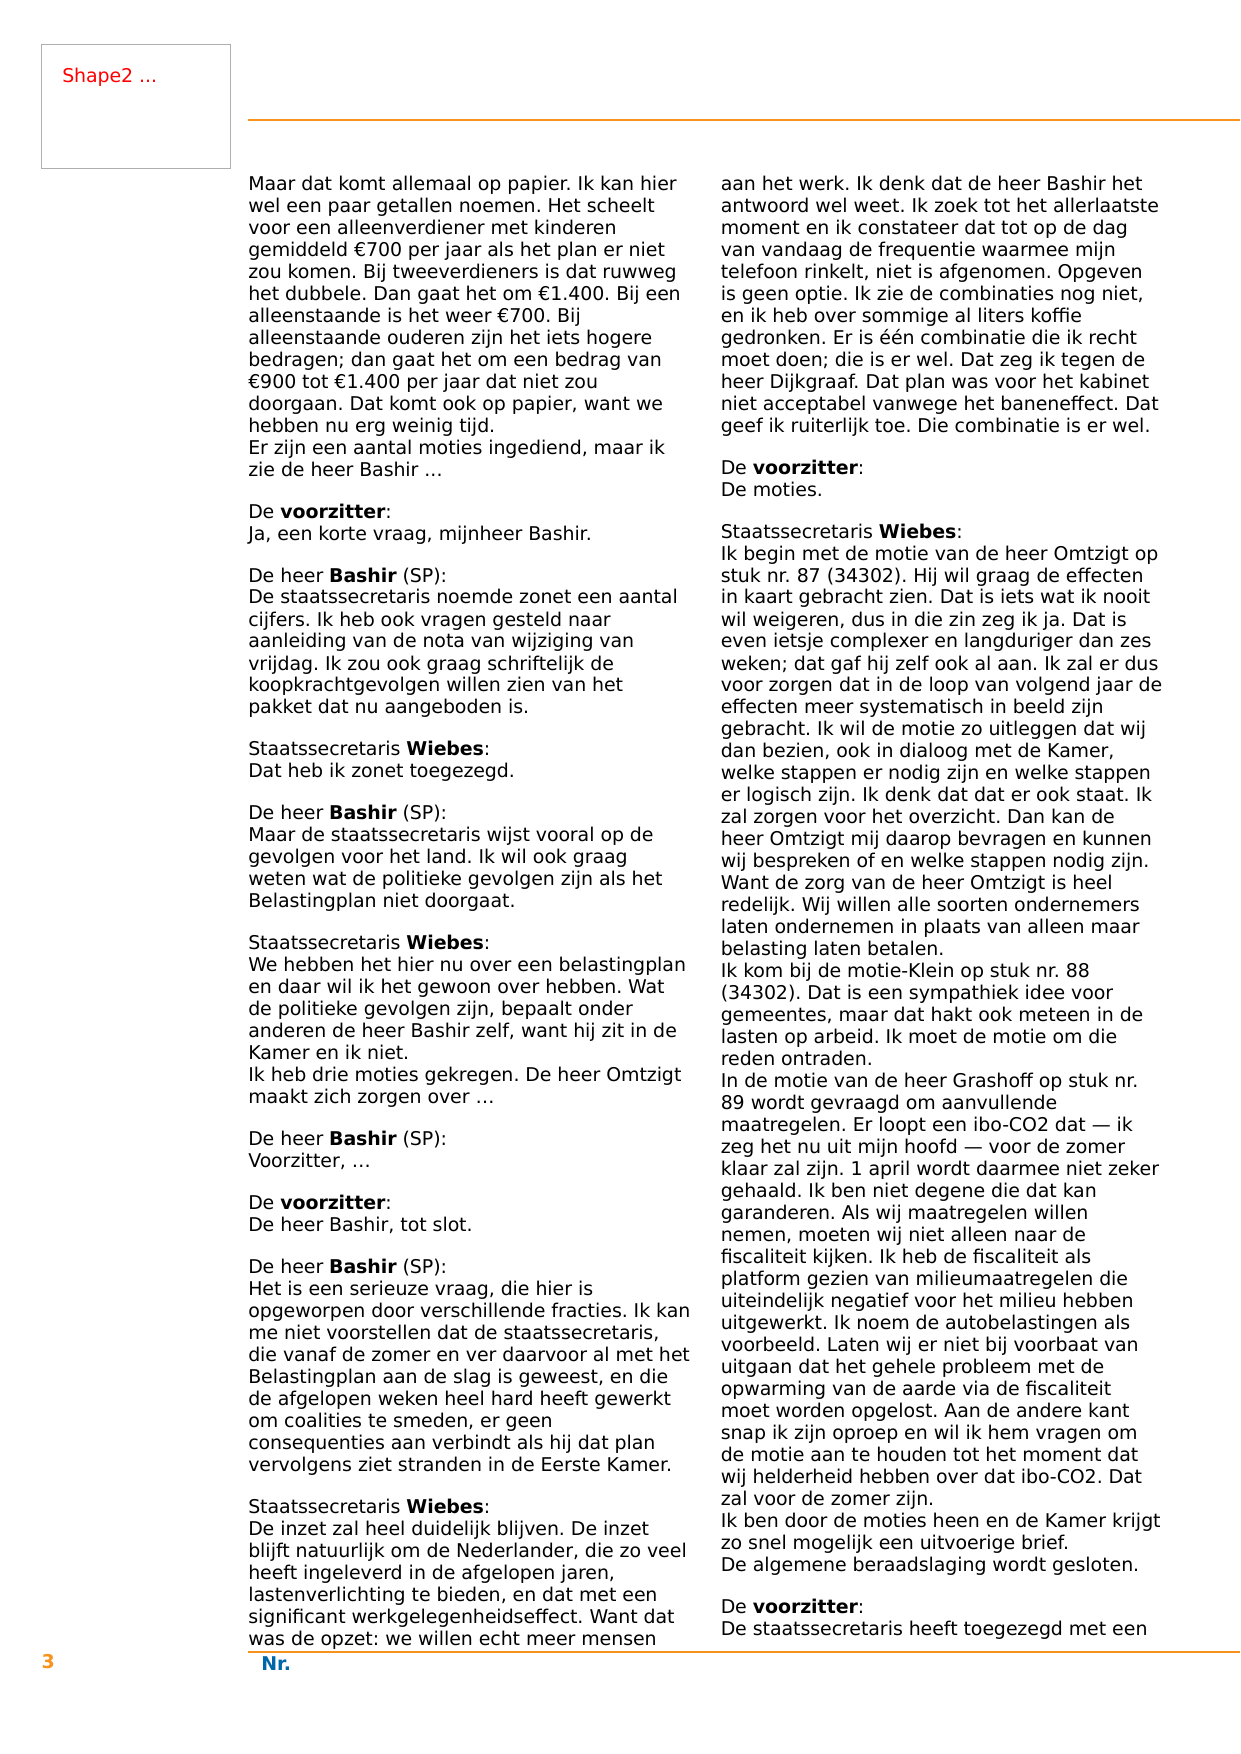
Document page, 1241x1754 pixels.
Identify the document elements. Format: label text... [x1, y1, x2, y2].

text Staatssecretaris Wiebes: [248, 932, 691, 954]
text aan het werk. Ik denk dat de heer Bashir het antwoord wel weet. Ik zoek tot het allerlaatste moment en ik constateer dat tot op de dag van vandaag de frequentie waarmee mijn telefoon rinkelt, niet is afgenomen. Opgeven is geen optie. Ik zie de combinaties nog niet, en ik heb over sommige al liters koffie gedronken. Er is één combinatie die ik recht moet doen; die is er wel. Dat zeg ik tegen de heer Dijkgraaf. Dat plan was voor het kabinet niet acceptabel vanwege het baneneffect. Dat geef ik ruiterlijk toe. Die combinatie is er wel. [721, 173, 1163, 437]
text De staatssecretaris heeft toegezegd met een [721, 1617, 1163, 1639]
text Ik kom bij de motie-Klein op stuk nr. 88 (34302). Dat is een sympathiek idee voor gemeentes, maar dat hakt ook meteen in de lasten op arbeid. Ik moet de motie om die reden ontraden. [721, 960, 1163, 1070]
text De heer Bashir, tot slot. [248, 1214, 691, 1236]
text De inzet zal heel duidelijk blijven. De inzet blijft natuurlijk om de Nederlander, die zo veel heeft ingeleverd in de afgelopen jaren, lastenverlichting te bieden, en dat met een significant werkgelegenheidseffect. Want dat was de opzet: we willen echt meer mensen [248, 1518, 691, 1649]
text De staatssecretaris noemde zonet een aantal cijfers. Ik heb ook vragen gesteld naar aanleiding van de nota van wijziging van vrijdag. Ik zou ook graag schriftelijk de koopkrachtgevolgen willen zien van het pakket dat nu aangeboden is. [248, 586, 691, 718]
text Staatssecretaris Wiebes: [248, 1496, 691, 1518]
text Maar de staatssecretaris wijst vooral op de gevolgen voor het land. Ik wil ook graag weten wat de politieke gevolgen zijn als het Belastingplan niet doorgaat. [248, 824, 691, 912]
text De voorzitter: [721, 457, 1163, 478]
text Het is een serieuze vraag, die hier is opgeworpen door verschillende fracties. Ik kan me niet voorstellen dat de staatssecretaris, die vanaf de zomer en ver daarvoor al met het Belastingplan aan de slag is geweest, en die de afgelopen weken heel hard heeft gewerkt om coalities te smeden, er geen consequenties aan verbindt als hij dat plan vervolgens ziet stranden in de Eerste Kamer. [248, 1278, 691, 1476]
text De voorzitter: [721, 1596, 1163, 1617]
text Er zijn een aantal moties ingediend, maar ik zie de heer Bashir ... [248, 437, 691, 481]
text Ik heb drie moties gekregen. De heer Omtzigt maakt zich zorgen over … [248, 1064, 691, 1108]
text De voorzitter: [248, 1192, 691, 1214]
text Staatssecretaris Wiebes: [248, 738, 691, 760]
text Maar dat komt allemaal op papier. Ik kan hier wel een paar getallen noemen. Het scheelt voor een alleenverdiener met kinderen gemiddeld €700 per jaar als het plan er niet zou komen. Bij tweeverdieners is dat ruwweg het dubbele. Dan gaat het om €1.400. Bij een alleenstaande is het weer €700. Bij alleenstaande ouderen zijn het iets hogere bedragen; dan gaat het om een bedrag van €900 tot €1.400 per jaar dat niet zou doorgaan. Dat komt ook op papier, want we hebben nu erg weinig tijd. [248, 173, 691, 437]
text We hebben het hier nu over een belastingplan en daar wil ik het gewoon over hebben. Wat de politieke gevolgen zijn, bepaalt onder anderen de heer Bashir zelf, want hij zit in de Kamer en ik niet. [248, 954, 691, 1064]
text Ik begin met de motie van de heer Omtzigt op stuk nr. 87 (34302). Hij wil graag de effecten in kaart gebracht zien. Dat is iets wat ik nooit wil weigeren, dus in die zin zeg ik ja. Dat is even ietsje complexer en langduriger dan zes weken; dat gaf hij zelf ook al aan. Ik zal er dus voor zorgen dat in de loop van volgend jaar de effecten meer systematisch in beeld zijn gebracht. Ik wil de motie zo uitleggen dat wij dan bezien, ook in dialoog met de Kamer, welke stappen er nodig zijn en welke stappen er logisch zijn. Ik denk dat dat er ook staat. Ik zal zorgen voor het overzicht. Dan kan de heer Omtzigt mij daarop bevragen en kunnen wij bespreken of en welke stappen nodig zijn. Want de zorg van de heer Omtzigt is heel redelijk. Wij willen alle soorten ondernemers laten ondernemen in plaats van alleen maar belasting laten betalen. [721, 542, 1163, 960]
text De heer Bashir (SP): [248, 1128, 691, 1150]
text De heer Bashir (SP): [248, 802, 691, 824]
text In de motie van de heer Grashoff op stuk nr. 89 wordt gevraagd om aanvullende maatregelen. Er loopt een ibo-CO2 dat — ik zeg het nu uit mijn hoofd — voor de zomer klaar zal zijn. 1 april wordt daarmee niet zeker gehaald. Ik ben niet degene die dat kan garanderen. Als wij maatregelen willen nemen, moeten wij niet alleen naar de fiscaliteit kijken. Ik heb de fiscaliteit als platform gezien van milieumaatregelen die uiteindelijk negatief voor het milieu hebben uitgewerkt. Ik noem de autobelastingen als voorbeeld. Laten wij er niet bij voorbaat van uitgaan dat het gehele probleem met de opwarming van de aarde via de fiscaliteit moet worden opgelost. Aan de andere kant snap ik zijn oproep en wil ik hem vragen om de motie aan te houden tot het moment dat wij helderheid hebben over dat ibo-CO2. Dat zal voor de zomer zijn. [721, 1070, 1163, 1509]
text De heer Bashir (SP): [248, 1256, 691, 1278]
text Voorzitter, … [248, 1150, 691, 1172]
text Staatssecretaris Wiebes: [721, 521, 1163, 542]
text De algemene beraadslaging wordt gesloten. [721, 1553, 1163, 1576]
text De heer Bashir (SP): [248, 564, 691, 586]
text Ik ben door de moties heen en de Kamer krijgt zo snel mogelijk een uitvoerige brief. [721, 1509, 1163, 1553]
text Ja, een korte vraag, mijnheer Bashir. [248, 522, 691, 544]
text Dat heb ik zonet toegezegd. [248, 760, 691, 782]
text De moties. [721, 478, 1163, 501]
text De voorzitter: [248, 501, 691, 522]
